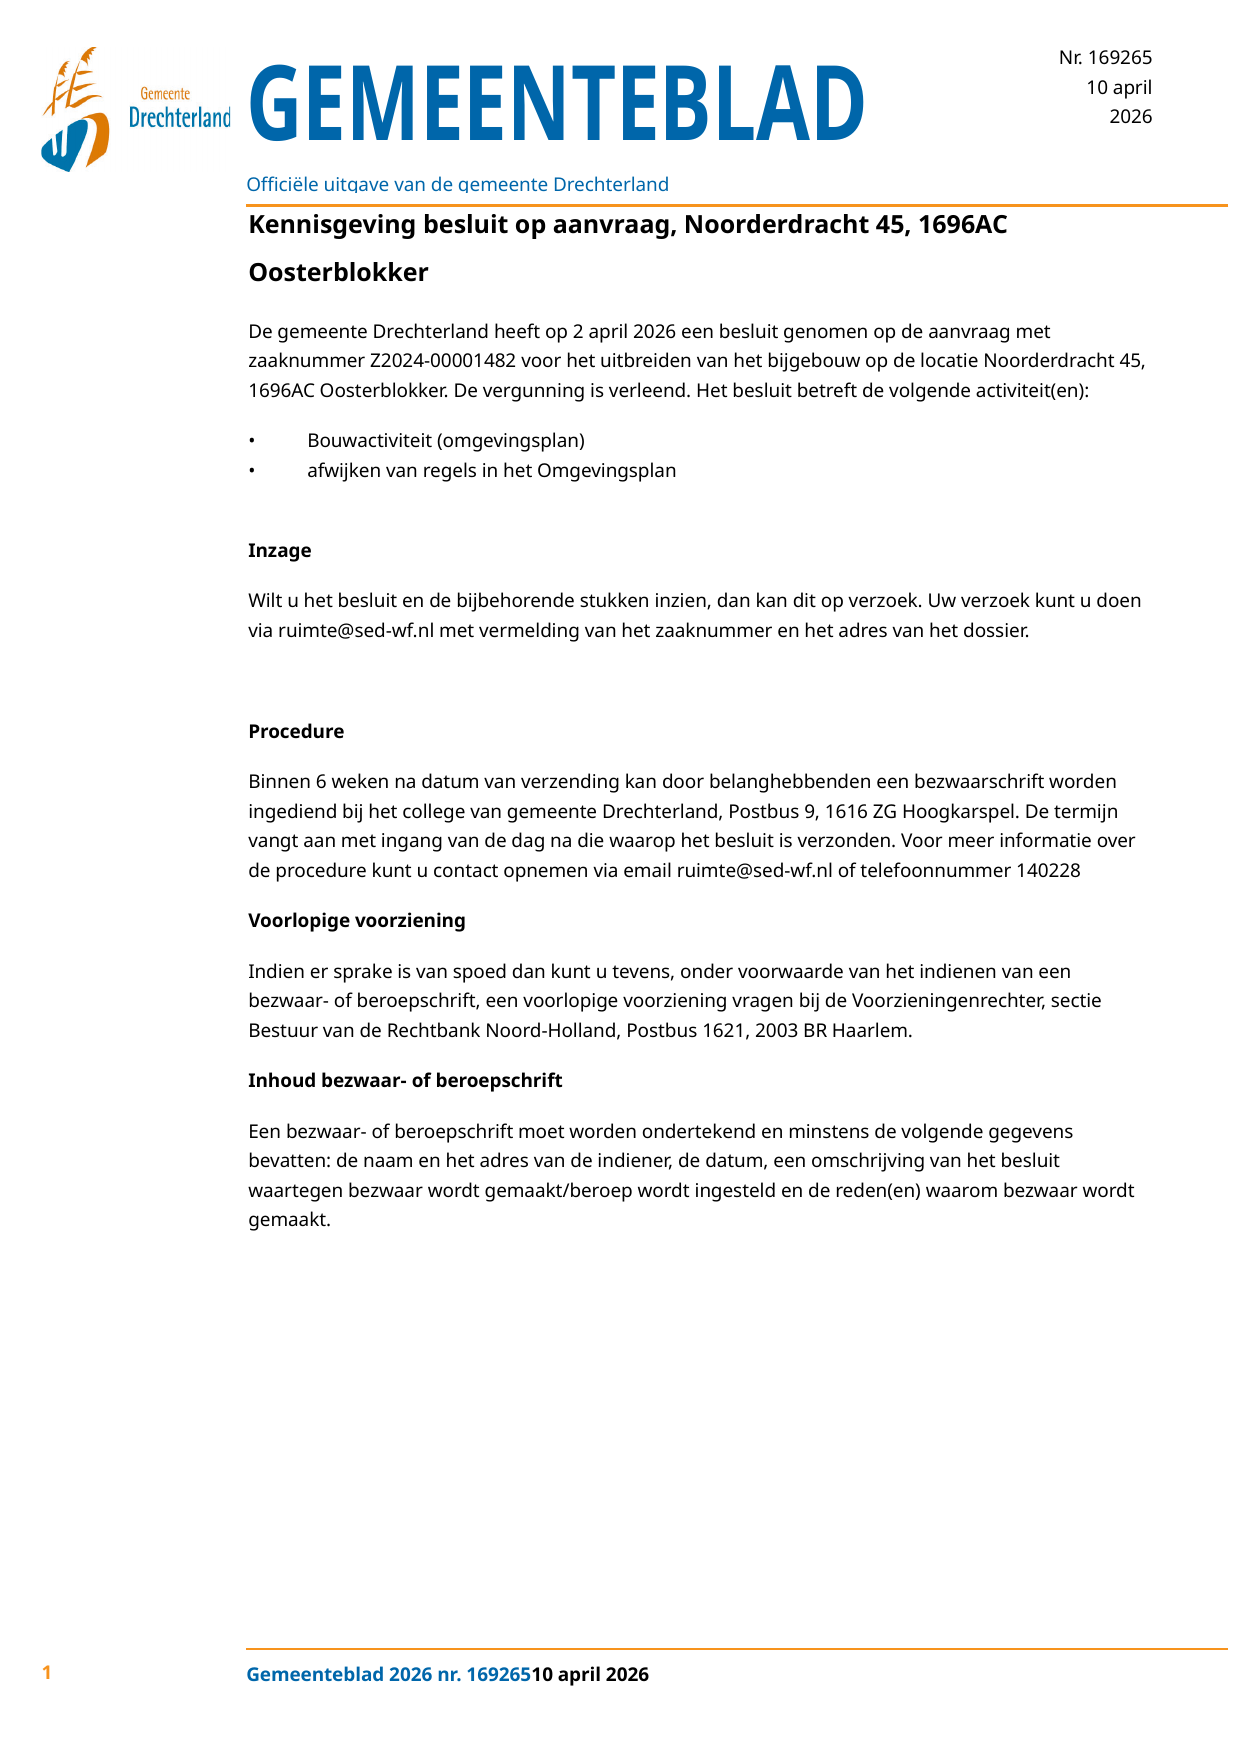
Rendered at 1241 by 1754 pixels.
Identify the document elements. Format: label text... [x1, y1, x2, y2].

text De gemeente Drechterland heeft op 2 april 2026 een besluit genomen op de aanvraag met zaaknummer Z2024-00001482 voor het uitbreiden van het bijgebouw op de locatie Noorderdracht 45, 1696AC Oosterblokker. De vergunning is verleend. Het besluit betreft de volgende activiteit(en): [248, 318, 1152, 403]
text Procedure [248, 718, 1152, 744]
text Binnen 6 weken na datum van verzending kan door belanghebbenden een bezwaarschrift worden ingediend bij het college van gemeente Drechterland, Postbus 9, 1616 ZG Hoogkarspel. De termijn vangt aan met ingang van de dag na die waarop het besluit is verzonden. Voor meer informatie over de procedure kunt u contact opnemen via email ruimte@sed-wf.nl of telefoonnummer 140228 [248, 768, 1152, 883]
picture [226, 115, 231, 124]
text Indien er sprake is van spoed dan kunt u tevens, onder voorwaarde van het indienen van een bezwaar- of beroepschrift, een voorlopige voorziening vragen bij de Voorzieningenrechter, sectie Bestuur van de Rechtbank Noord-Holland, Postbus 1621, 2003 BR Haarlem. [248, 958, 1152, 1043]
picture [41, 47, 231, 172]
picture [41, 158, 64, 172]
text Wilt u het besluit en de bijbehorende stukken inzien, dan kan dit op verzoek. Uw verzoek kunt u doen via ruimte@sed-wf.nl met vermelding van het zaaknummer en het adres van het dossier. [248, 587, 1152, 643]
list afwijken van regels in het Omgevingsplan [248, 457, 1152, 483]
text Een bezwaar- of beroepschrift moet worden ondertekend en minstens de volgende gegevens bevatten: de naam en het adres van de indiener, de datum, een omschrijving van het besluit waartegen bezwaar wordt gemaakt/beroep wordt ingesteld en de reden(en) waarom bezwaar wordt gemaakt. [248, 1118, 1152, 1232]
text Voorlopige voorziening [248, 907, 1152, 933]
list Bouwactiviteit (omgevingsplan) [248, 427, 1152, 453]
text Inhoud bezwaar- of beroepschrift [248, 1067, 1152, 1093]
text Inzage [248, 537, 1152, 563]
text Kennisgeving besluit op aanvraag, Noorderdracht 45, 1696AC Oosterblokker [248, 207, 1152, 288]
